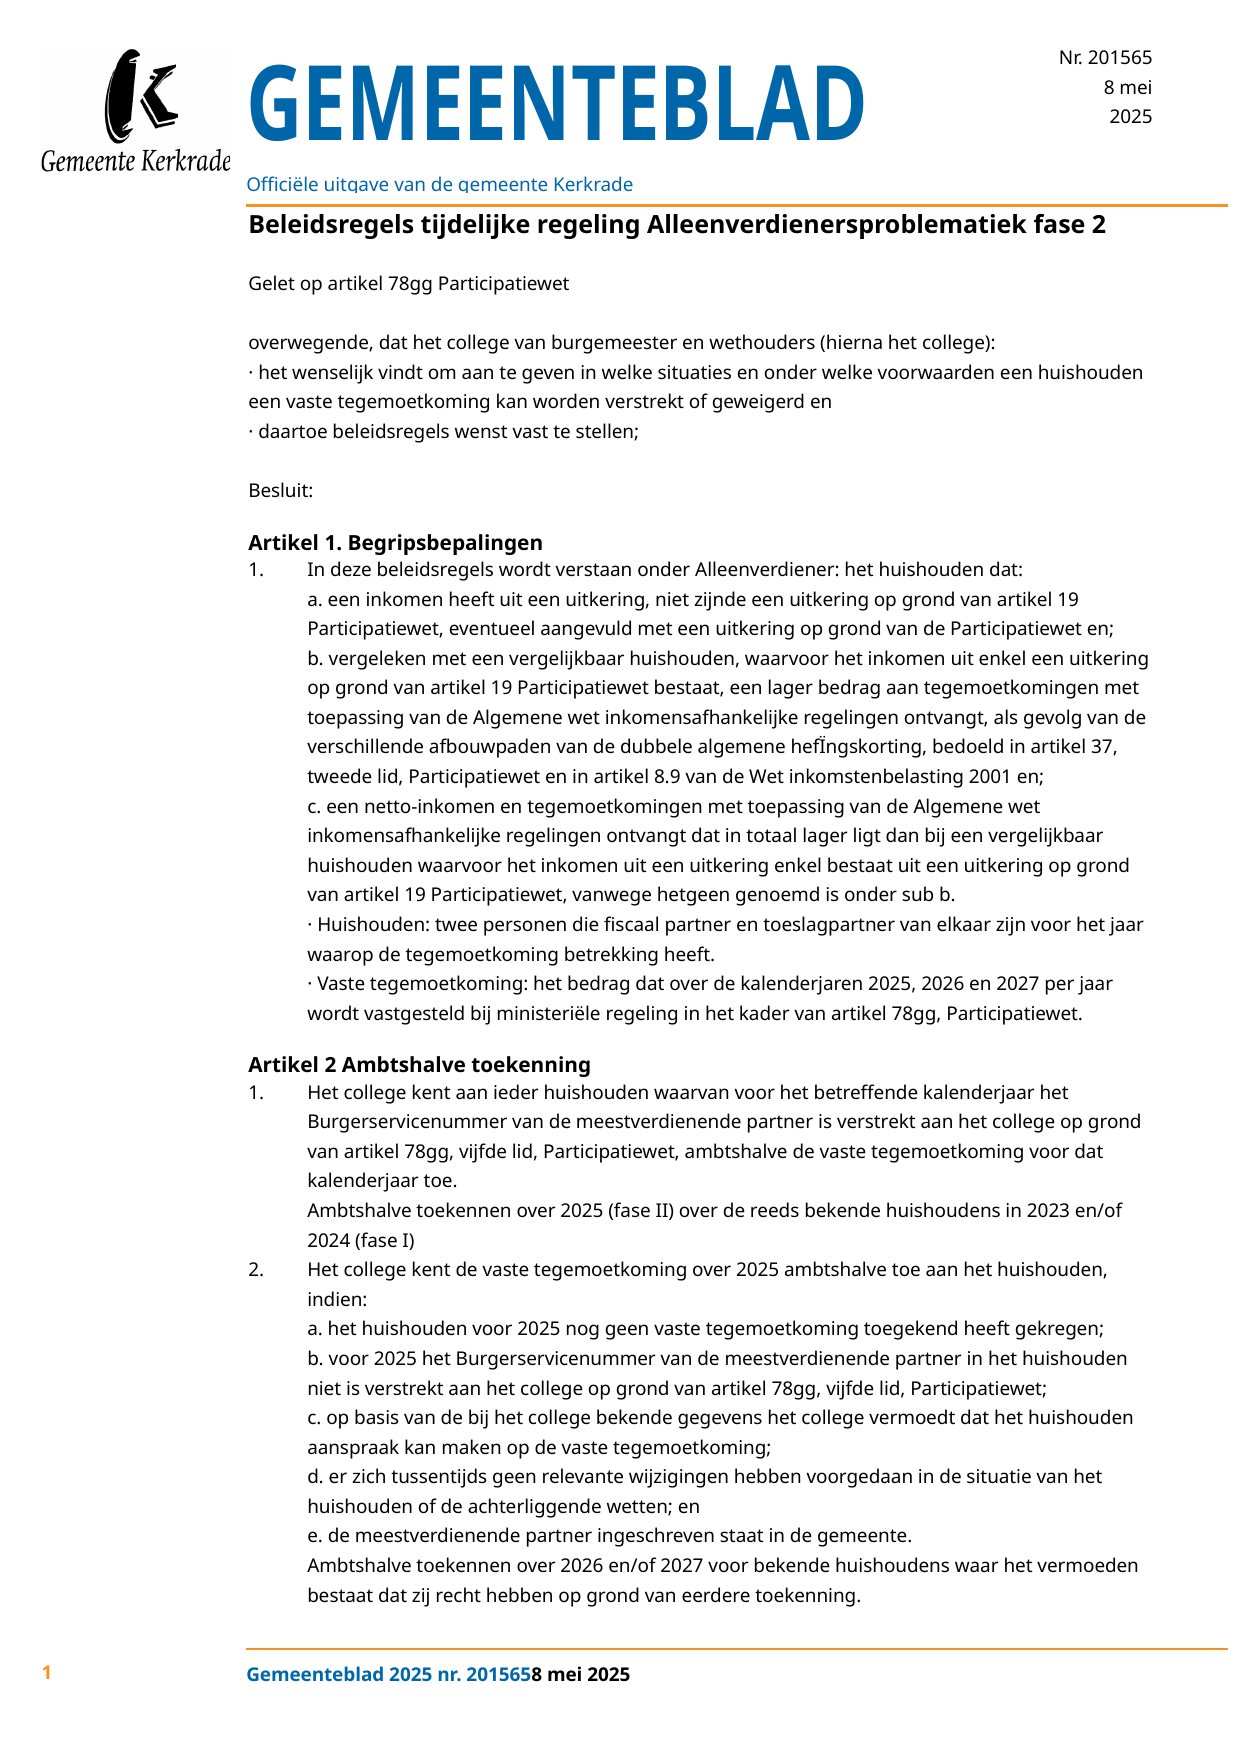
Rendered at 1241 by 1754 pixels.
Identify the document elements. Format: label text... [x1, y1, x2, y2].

text · het wenselijk vindt om aan te geven in welke situaties en onder welke voorwaarden een huishouden een vaste tegemoetkoming kan worden verstrekt of geweigerd en [248, 359, 1152, 414]
list Ambtshalve toekennen over 2025 (fase II) over de reeds bekende huishoudens in 2023 en/of 2024 (fase I) [248, 1197, 1152, 1252]
text Artikel 1. Begripsbepalingen [248, 528, 1152, 556]
text Artikel 2 Ambtshalve toekenning [248, 1050, 1152, 1079]
list a. een inkomen heeft uit een uitkering, niet zijnde een uitkering op grond van artikel 19 Participatiewet, eventueel aangevuld met een uitkering op grond van de Participatiewet en; [248, 586, 1152, 641]
list · Vaste tegemoetkoming: het bedrag dat over de kalenderjaren 2025, 2026 en 2027 per jaar wordt vastgesteld bij ministeriële regeling in het kader van artikel 78gg, Participatiewet. [248, 970, 1152, 1026]
picture [41, 47, 231, 172]
text Beleidsregels tijdelijke regeling Alleenverdienersproblematiek fase 2 [248, 207, 1152, 241]
list e. de meestverdienende partner ingeschreven staat in de gemeente. [248, 1523, 1152, 1548]
text Gelet op artikel 78gg Participatiewet [248, 270, 1152, 296]
text overwegende, dat het college van burgemeester en wethouders (hierna het college): [248, 329, 1152, 355]
list c. op basis van de bij het college bekende gegevens het college vermoedt dat het huishouden aanspraak kan maken op de vaste tegemoetkoming; [248, 1404, 1152, 1459]
list a. het huishouden voor 2025 nog geen vaste tegemoetkoming toegekend heeft gekregen; [248, 1316, 1152, 1341]
list b. voor 2025 het Burgerservicenummer van de meestverdienende partner in het huishouden niet is verstrekt aan het college op grond van artikel 78gg, vijfde lid, Participatiewet; [248, 1345, 1152, 1400]
list In deze beleidsregels wordt verstaan onder Alleenverdiener: het huishouden dat: [248, 556, 1152, 582]
list Het college kent aan ieder huishouden waarvan voor het betreffende kalenderjaar het Burgerservicenummer van de meestverdienende partner is verstrekt aan het college op grond van artikel 78gg, vijfde lid, Participatiewet, ambtshalve de vaste tegemoetkoming voor dat kalenderjaar toe. [248, 1079, 1152, 1193]
list c. een netto-inkomen en tegemoetkomingen met toepassing van de Algemene wet inkomensafhankelijke regelingen ontvangt dat in totaal lager ligt dan bij een vergelijkbaar huishouden waarvoor het inkomen uit een uitkering enkel bestaat uit een uitkering op grond van artikel 19 Participatiewet, vanwege hetgeen genoemd is onder sub b. [248, 793, 1152, 907]
list · Huishouden: twee personen die fiscaal partner en toeslagpartner van elkaar zijn voor het jaar waarop de tegemoetkoming betrekking heeft. [248, 911, 1152, 967]
list d. er zich tussentijds geen relevante wijzigingen hebben voorgedaan in de situatie van het huishouden of de achterliggende wetten; en [248, 1463, 1152, 1519]
text Besluit: [248, 477, 1152, 503]
list b. vergeleken met een vergelijkbaar huishouden, waarvoor het inkomen uit enkel een uitkering op grond van artikel 19 Participatiewet bestaat, een lager bedrag aan tegemoetkomingen met toepassing van de Algemene wet inkomensafhankelijke regelingen ontvangt, als gevolg van de verschillende afbouwpaden van de dubbele algemene hefÏngskorting, bedoeld in artikel 37, tweede lid, Participatiewet en in artikel 8.9 van de Wet inkomstenbelasting 2001 en; [248, 645, 1152, 789]
list Ambtshalve toekennen over 2026 en/of 2027 voor bekende huishoudens waar het vermoeden bestaat dat zij recht hebben op grond van eerdere toekenning. [248, 1552, 1152, 1607]
list Het college kent de vaste tegemoetkoming over 2025 ambtshalve toe aan het huishouden, indien: [248, 1256, 1152, 1312]
text · daartoe beleidsregels wenst vast te stellen; [248, 418, 1152, 444]
